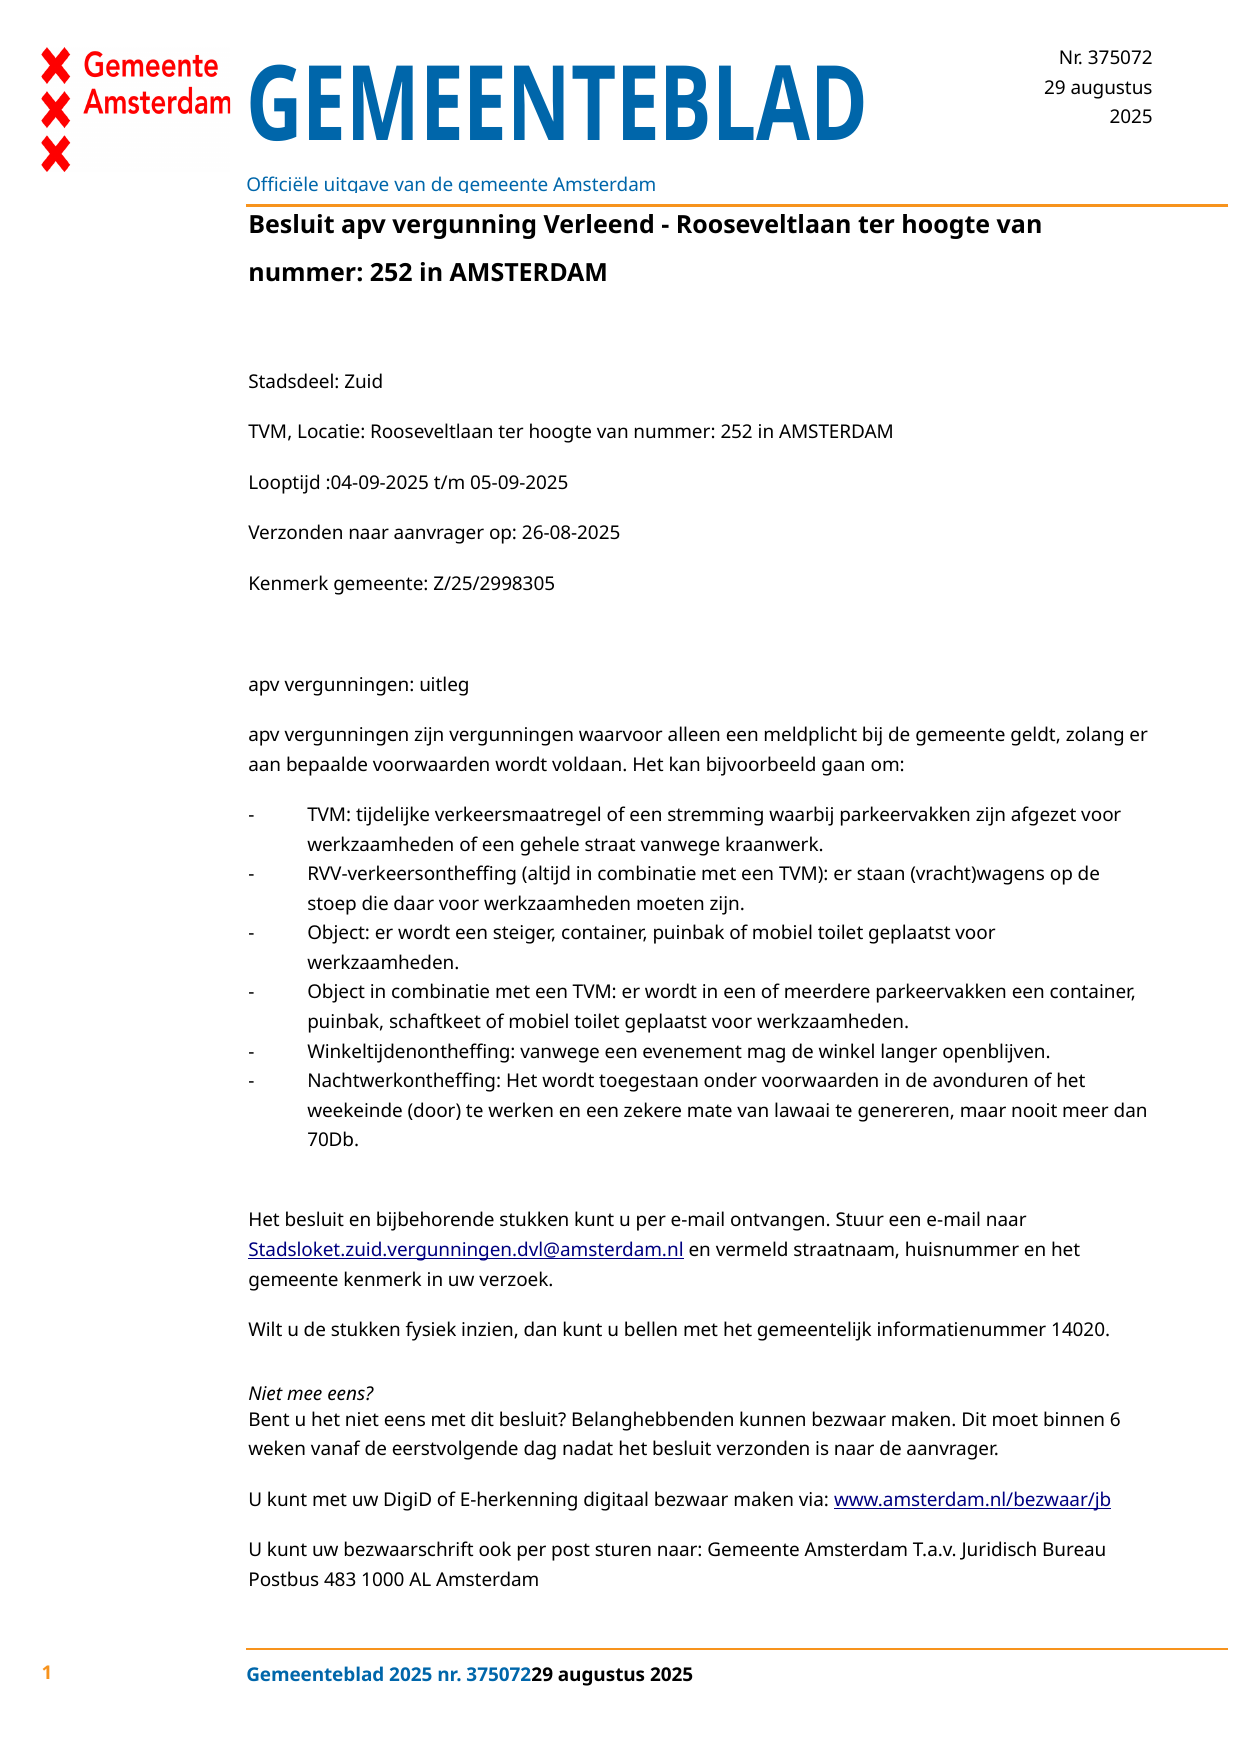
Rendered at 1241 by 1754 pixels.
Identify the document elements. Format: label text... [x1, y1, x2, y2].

text Stadsdeel: Zuid [248, 368, 1152, 394]
list Object in combinatie met een TVM: er wordt in een of meerdere parkeervakken een container, puinbak, schaftkeet of mobiel toilet geplaatst voor werkzaamheden. [248, 979, 1152, 1034]
text Kenmerk gemeente: Z/25/2998305 [248, 570, 1152, 596]
text Niet mee eens? [248, 1380, 1152, 1406]
list Winkeltijdenontheffing: vanwege een evenement mag de winkel langer openblijven. [248, 1038, 1152, 1064]
text U kunt met uw DigiD of E-herkenning digitaal bezwaar maken via: www.amsterdam.nl/bezwaar/jb [248, 1486, 1152, 1512]
list TVM: tijdelijke verkeersmaatregel of een stremming waarbij parkeervakken zijn afgezet voor werkzaamheden of een gehele straat vanwege kraanwerk. [248, 801, 1152, 857]
text Wilt u de stukken fysiek inzien, dan kunt u bellen met het gemeentelijk informatienummer 14020. [248, 1316, 1152, 1342]
list Nachtwerkontheffing: Het wordt toegestaan onder voorwaarden in de avonduren of het weekeinde (door) te werken en een zekere mate van lawaai te genereren, maar nooit meer dan 70Db. [248, 1067, 1152, 1152]
text Besluit apv vergunning Verleend - Rooseveltlaan ter hoogte van nummer: 252 in AMSTERDAM [248, 207, 1152, 288]
text Bent u het niet eens met dit besluit? Belanghebbenden kunnen bezwaar maken. Dit moet binnen 6 weken vanaf de eerstvolgende dag nadat het besluit verzonden is naar de aanvrager. [248, 1406, 1152, 1461]
text TVM, Locatie: Rooseveltlaan ter hoogte van nummer: 252 in AMSTERDAM [248, 419, 1152, 444]
picture [41, 47, 231, 172]
list Object: er wordt een steiger, container, puinbak of mobiel toilet geplaatst voor werkzaamheden. [248, 919, 1152, 975]
text apv vergunningen zijn vergunningen waarvoor alleen een meldplicht bij de gemeente geldt, zolang er aan bepaalde voorwaarden wordt voldaan. Het kan bijvoorbeeld gaan om: [248, 721, 1152, 777]
text apv vergunningen: uitleg [248, 671, 1152, 697]
list RVV-verkeersontheffing (altijd in combinatie met een TVM): er staan (vracht)wagens op de stoep die daar voor werkzaamheden moeten zijn. [248, 860, 1152, 916]
text Verzonden naar aanvrager op: 26-08-2025 [248, 519, 1152, 545]
text Het besluit en bijbehorende stukken kunt u per e-mail ontvangen. Stuur een e-mail naar Stadsloket.zuid.vergunningen.dvl@amsterdam.nl en vermeld straatnaam, huisnummer en het gemeente kenmerk in uw verzoek. [248, 1207, 1152, 1292]
text Looptijd :04-09-2025 t/m 05-09-2025 [248, 469, 1152, 495]
text U kunt uw bezwaarschrift ook per post sturen naar: Gemeente Amsterdam T.a.v. Juridisch Bureau Postbus 483 1000 AL Amsterdam [248, 1536, 1152, 1592]
